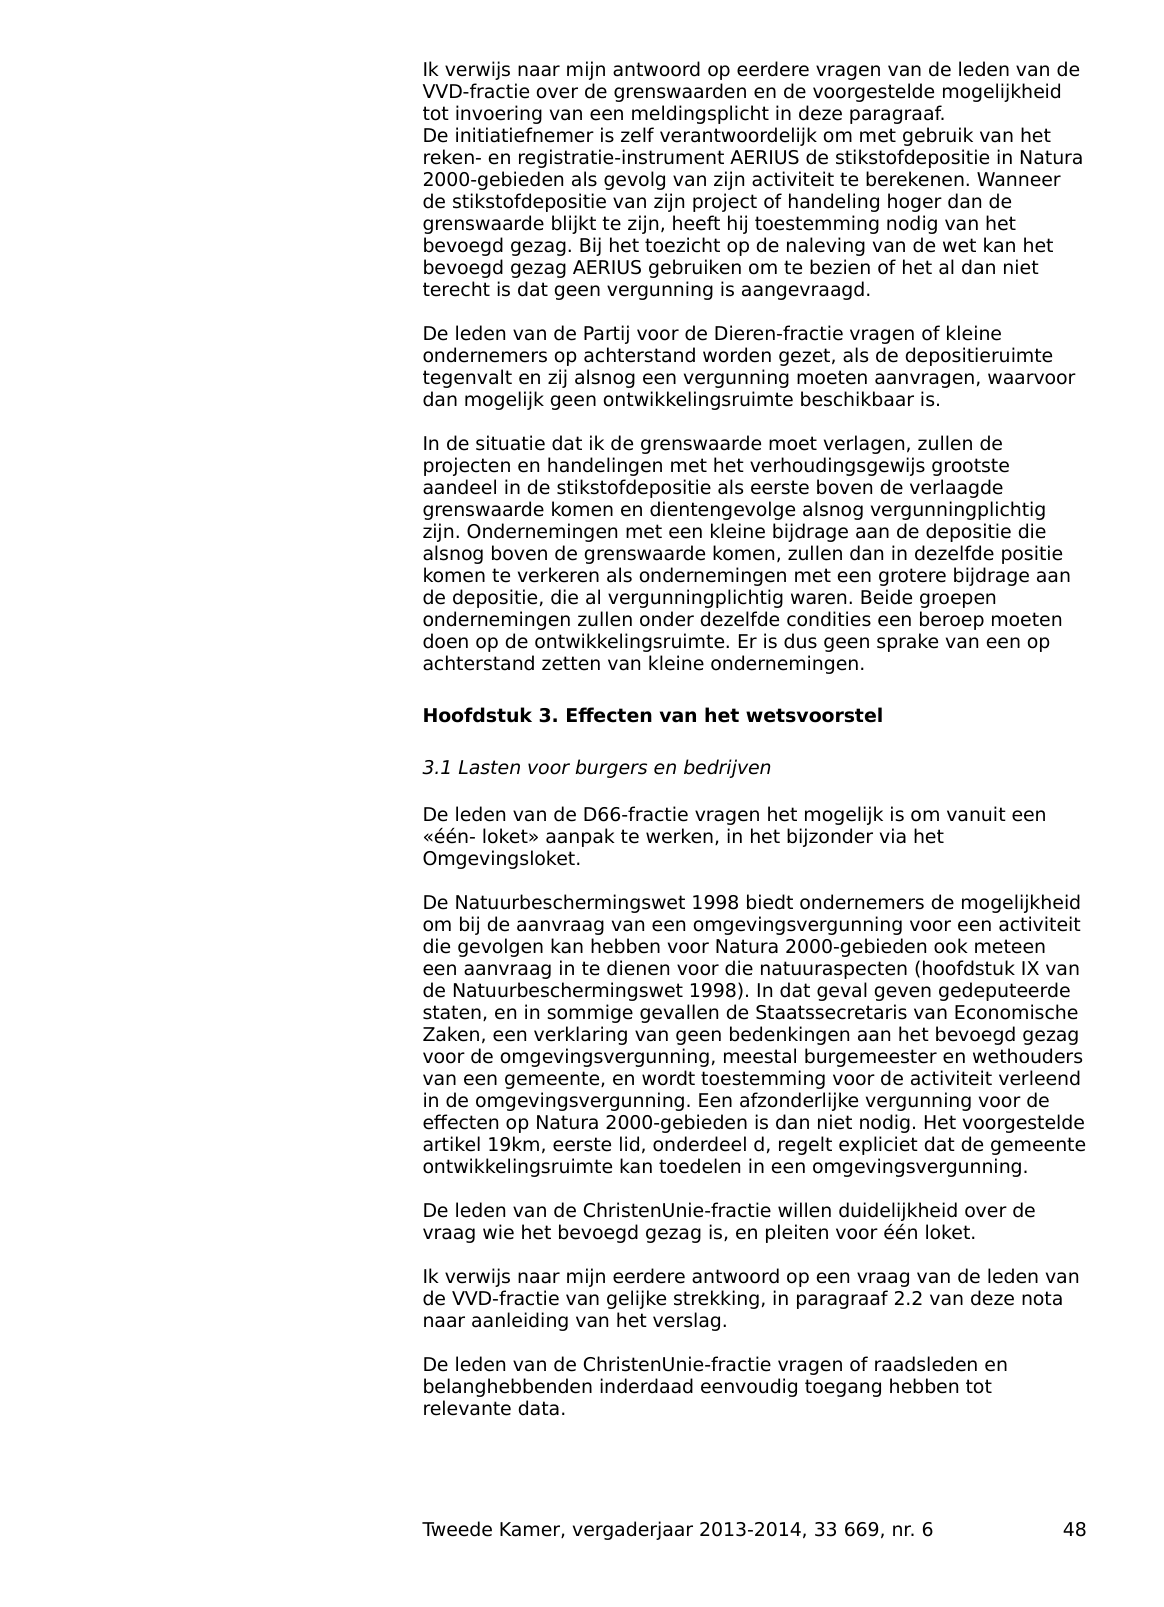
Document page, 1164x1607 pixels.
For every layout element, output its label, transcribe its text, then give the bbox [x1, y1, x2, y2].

text De leden van de Partij voor de Dieren-fractie vragen of kleine ondernemers op achterstand worden gezet, als de depositieruimte tegenvalt en zij alsnog een vergunning moeten aanvragen, waarvoor dan mogelijk geen ontwikkelingsruimte beschikbaar is. [422, 323, 1087, 411]
subtitle 3.1 Lasten voor burgers en bedrijven [422, 757, 1087, 779]
text De initiatiefnemer is zelf verantwoordelijk om met gebruik van het reken- en registratie-instrument AERIUS de stikstofdepositie in Natura 2000-gebieden als gevolg van zijn activiteit te berekenen. Wanneer de stikstofdepositie van zijn project of handeling hoger dan de grenswaarde blijkt te zijn, heeft hij toestemming nodig van het bevoegd gezag. Bij het toezicht op de naleving van de wet kan het bevoegd gezag AERIUS gebruiken om te bezien of het al dan niet terecht is dat geen vergunning is aangevraagd. [422, 125, 1087, 301]
text Ik verwijs naar mijn eerdere antwoord op een vraag van de leden van de VVD-fractie van gelijke strekking, in paragraaf 2.2 van deze nota naar aanleiding van het verslag. [422, 1266, 1087, 1332]
text Ik verwijs naar mijn antwoord op eerdere vragen van de leden van de VVD-fractie over de grenswaarden en de voorgestelde mogelijkheid tot invoering van een meldingsplicht in deze paragraaf. [422, 59, 1087, 125]
text De Natuurbeschermingswet 1998 biedt ondernemers de mogelijkheid om bij de aanvraag van een omgevingsvergunning voor een activiteit die gevolgen kan hebben voor Natura 2000-gebieden ook meteen een aanvraag in te dienen voor die natuuraspecten (hoofdstuk IX van de Natuurbeschermingswet 1998). In dat geval geven gedeputeerde staten, en in sommige gevallen de Staatssecretaris van Economische Zaken, een verklaring van geen bedenkingen aan het bevoegd gezag voor de omgevingsvergunning, meestal burgemeester en wethouders van een gemeente, en wordt toestemming voor de activiteit verleend in de omgevingsvergunning. Een afzonderlijke vergunning voor de effecten op Natura 2000-gebieden is dan niet nodig. Het voorgestelde artikel 19km, eerste lid, onderdeel d, regelt expliciet dat de gemeente ontwikkelingsruimte kan toedelen in een omgevingsvergunning. [422, 892, 1087, 1178]
text De leden van de D66-fractie vragen het mogelijk is om vanuit een «één- loket» aanpak te werken, in het bijzonder via het Omgevingsloket. [422, 804, 1087, 870]
subtitle Hoofdstuk 3. Effecten van het wetsvoorstel [422, 705, 1087, 727]
text De leden van de ChristenUnie-fractie vragen of raadsleden en belanghebbenden inderdaad eenvoudig toegang hebben tot relevante data. [422, 1354, 1087, 1420]
text De leden van de ChristenUnie-fractie willen duidelijkheid over de vraag wie het bevoegd gezag is, en pleiten voor één loket. [422, 1200, 1087, 1244]
text In de situatie dat ik de grenswaarde moet verlagen, zullen de projecten en handelingen met het verhoudingsgewijs grootste aandeel in de stikstofdepositie als eerste boven de verlaagde grenswaarde komen en dientengevolge alsnog vergunningplichtig zijn. Ondernemingen met een kleine bijdrage aan de depositie die alsnog boven de grenswaarde komen, zullen dan in dezelfde positie komen te verkeren als ondernemingen met een grotere bijdrage aan de depositie, die al vergunningplichtig waren. Beide groepen ondernemingen zullen onder dezelfde condities een beroep moeten doen op de ontwikkelingsruimte. Er is dus geen sprake van een op achterstand zetten van kleine ondernemingen. [422, 433, 1087, 675]
